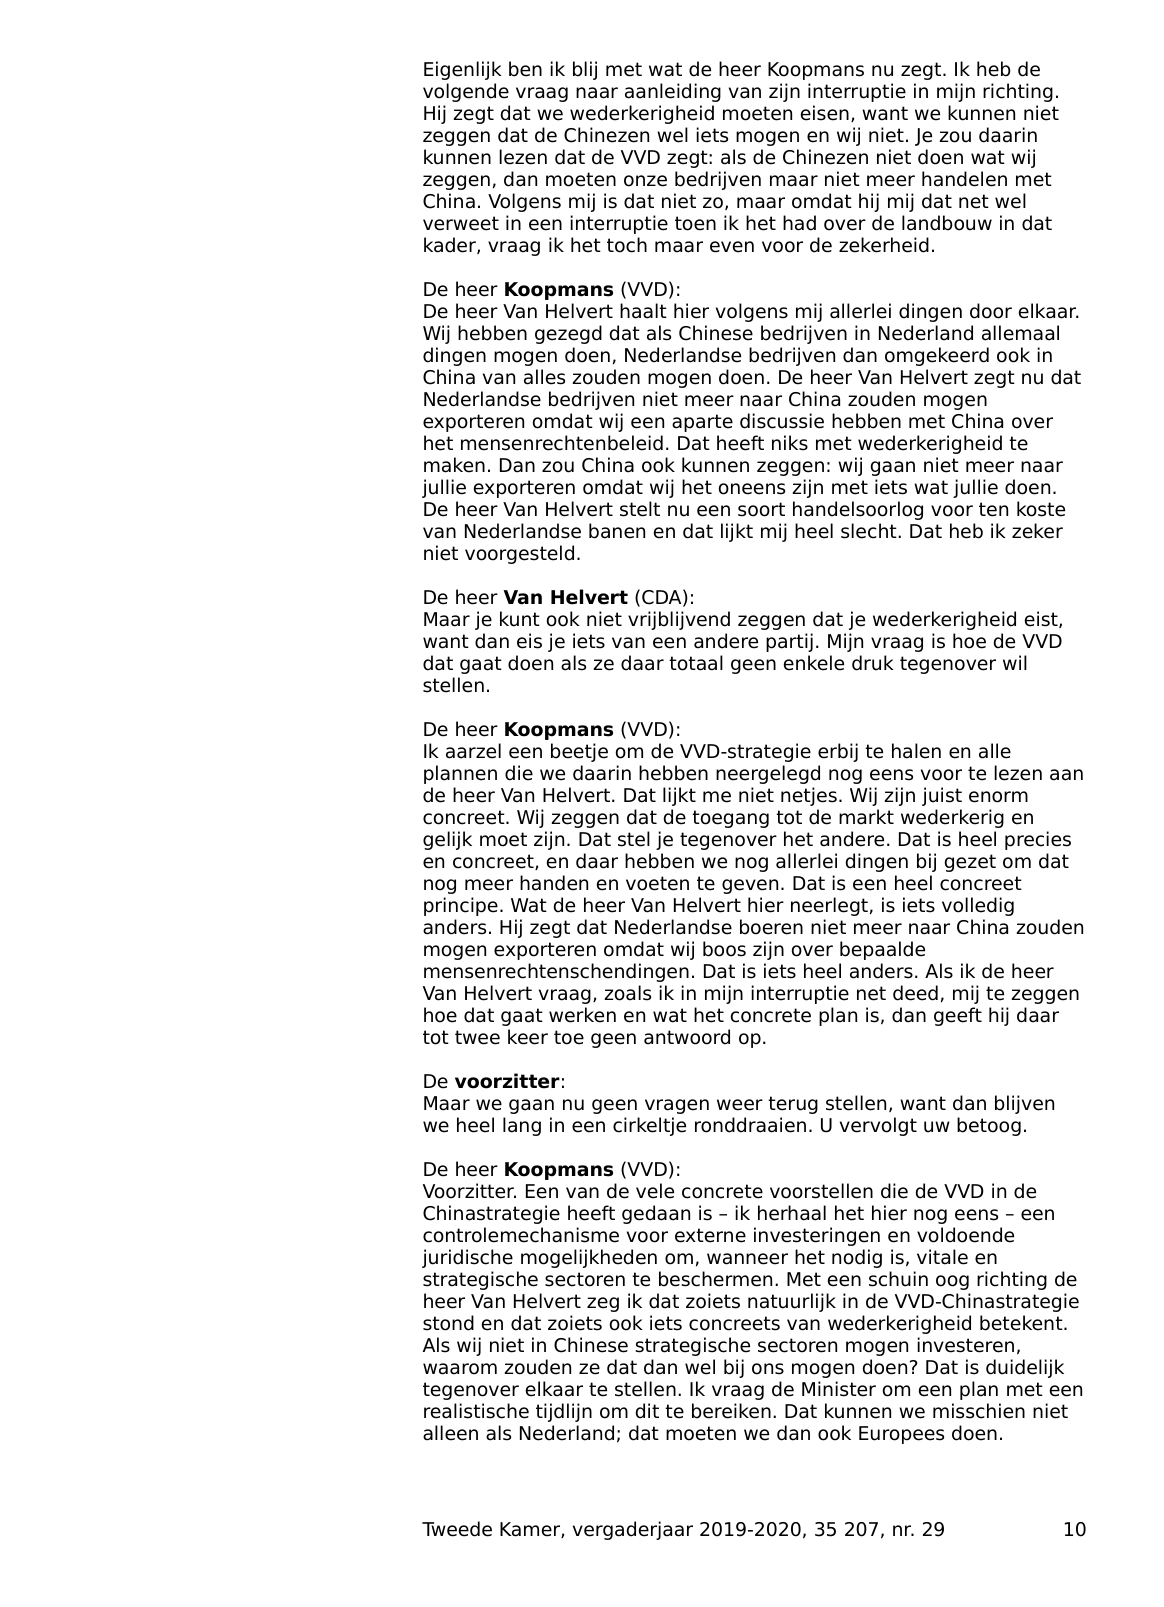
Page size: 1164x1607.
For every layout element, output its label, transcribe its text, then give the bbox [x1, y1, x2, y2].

text Eigenlijk ben ik blij met wat de heer Koopmans nu zegt. Ik heb de volgende vraag naar aanleiding van zijn interruptie in mijn richting. Hij zegt dat we wederkerigheid moeten eisen, want we kunnen niet zeggen dat de Chinezen wel iets mogen en wij niet. Je zou daarin kunnen lezen dat de VVD zegt: als de Chinezen niet doen wat wij zeggen, dan moeten onze bedrijven maar niet meer handelen met China. Volgens mij is dat niet zo, maar omdat hij mij dat net wel verweet in een interruptie toen ik het had over de landbouw in dat kader, vraag ik het toch maar even voor de zekerheid. [422, 59, 1087, 257]
text Ik aarzel een beetje om de VVD-strategie erbij te halen en alle plannen die we daarin hebben neergelegd nog eens voor te lezen aan de heer Van Helvert. Dat lijkt me niet netjes. Wij zijn juist enorm concreet. Wij zeggen dat de toegang tot de markt wederkerig en gelijk moet zijn. Dat stel je tegenover het andere. Dat is heel precies en concreet, en daar hebben we nog allerlei dingen bij gezet om dat nog meer handen en voeten te geven. Dat is een heel concreet principe. Wat de heer Van Helvert hier neerlegt, is iets volledig anders. Hij zegt dat Nederlandse boeren niet meer naar China zouden mogen exporteren omdat wij boos zijn over bepaalde mensenrechtenschendingen. Dat is iets heel anders. Als ik de heer Van Helvert vraag, zoals ik in mijn interruptie net deed, mij te zeggen hoe dat gaat werken en wat het concrete plan is, dan geeft hij daar tot twee keer toe geen antwoord op. [422, 741, 1087, 1049]
text Maar je kunt ook niet vrijblijvend zeggen dat je wederkerigheid eist, want dan eis je iets van een andere partij. Mijn vraag is hoe de VVD dat gaat doen als ze daar totaal geen enkele druk tegenover wil stellen. [422, 609, 1087, 697]
text De voorzitter: [422, 1071, 1087, 1093]
text De heer Koopmans (VVD): [422, 719, 1087, 741]
text De heer Van Helvert (CDA): [422, 587, 1087, 609]
text De heer Van Helvert haalt hier volgens mij allerlei dingen door elkaar. Wij hebben gezegd dat als Chinese bedrijven in Nederland allemaal dingen mogen doen, Nederlandse bedrijven dan omgekeerd ook in China van alles zouden mogen doen. De heer Van Helvert zegt nu dat Nederlandse bedrijven niet meer naar China zouden mogen exporteren omdat wij een aparte discussie hebben met China over het mensenrechtenbeleid. Dat heeft niks met wederkerigheid te maken. Dan zou China ook kunnen zeggen: wij gaan niet meer naar jullie exporteren omdat wij het oneens zijn met iets wat jullie doen. De heer Van Helvert stelt nu een soort handelsoorlog voor ten koste van Nederlandse banen en dat lijkt mij heel slecht. Dat heb ik zeker niet voorgesteld. [422, 301, 1087, 565]
text De heer Koopmans (VVD): [422, 279, 1087, 301]
text De heer Koopmans (VVD): [422, 1159, 1087, 1181]
text Maar we gaan nu geen vragen weer terug stellen, want dan blijven we heel lang in een cirkeltje ronddraaien. U vervolgt uw betoog. [422, 1093, 1087, 1137]
text Voorzitter. Een van de vele concrete voorstellen die de VVD in de Chinastrategie heeft gedaan is – ik herhaal het hier nog eens – een controlemechanisme voor externe investeringen en voldoende juridische mogelijkheden om, wanneer het nodig is, vitale en strategische sectoren te beschermen. Met een schuin oog richting de heer Van Helvert zeg ik dat zoiets natuurlijk in de VVD-Chinastrategie stond en dat zoiets ook iets concreets van wederkerigheid betekent. Als wij niet in Chinese strategische sectoren mogen investeren, waarom zouden ze dat dan wel bij ons mogen doen? Dat is duidelijk tegenover elkaar te stellen. Ik vraag de Minister om een plan met een realistische tijdlijn om dit te bereiken. Dat kunnen we misschien niet alleen als Nederland; dat moeten we dan ook Europees doen. [422, 1181, 1087, 1445]
